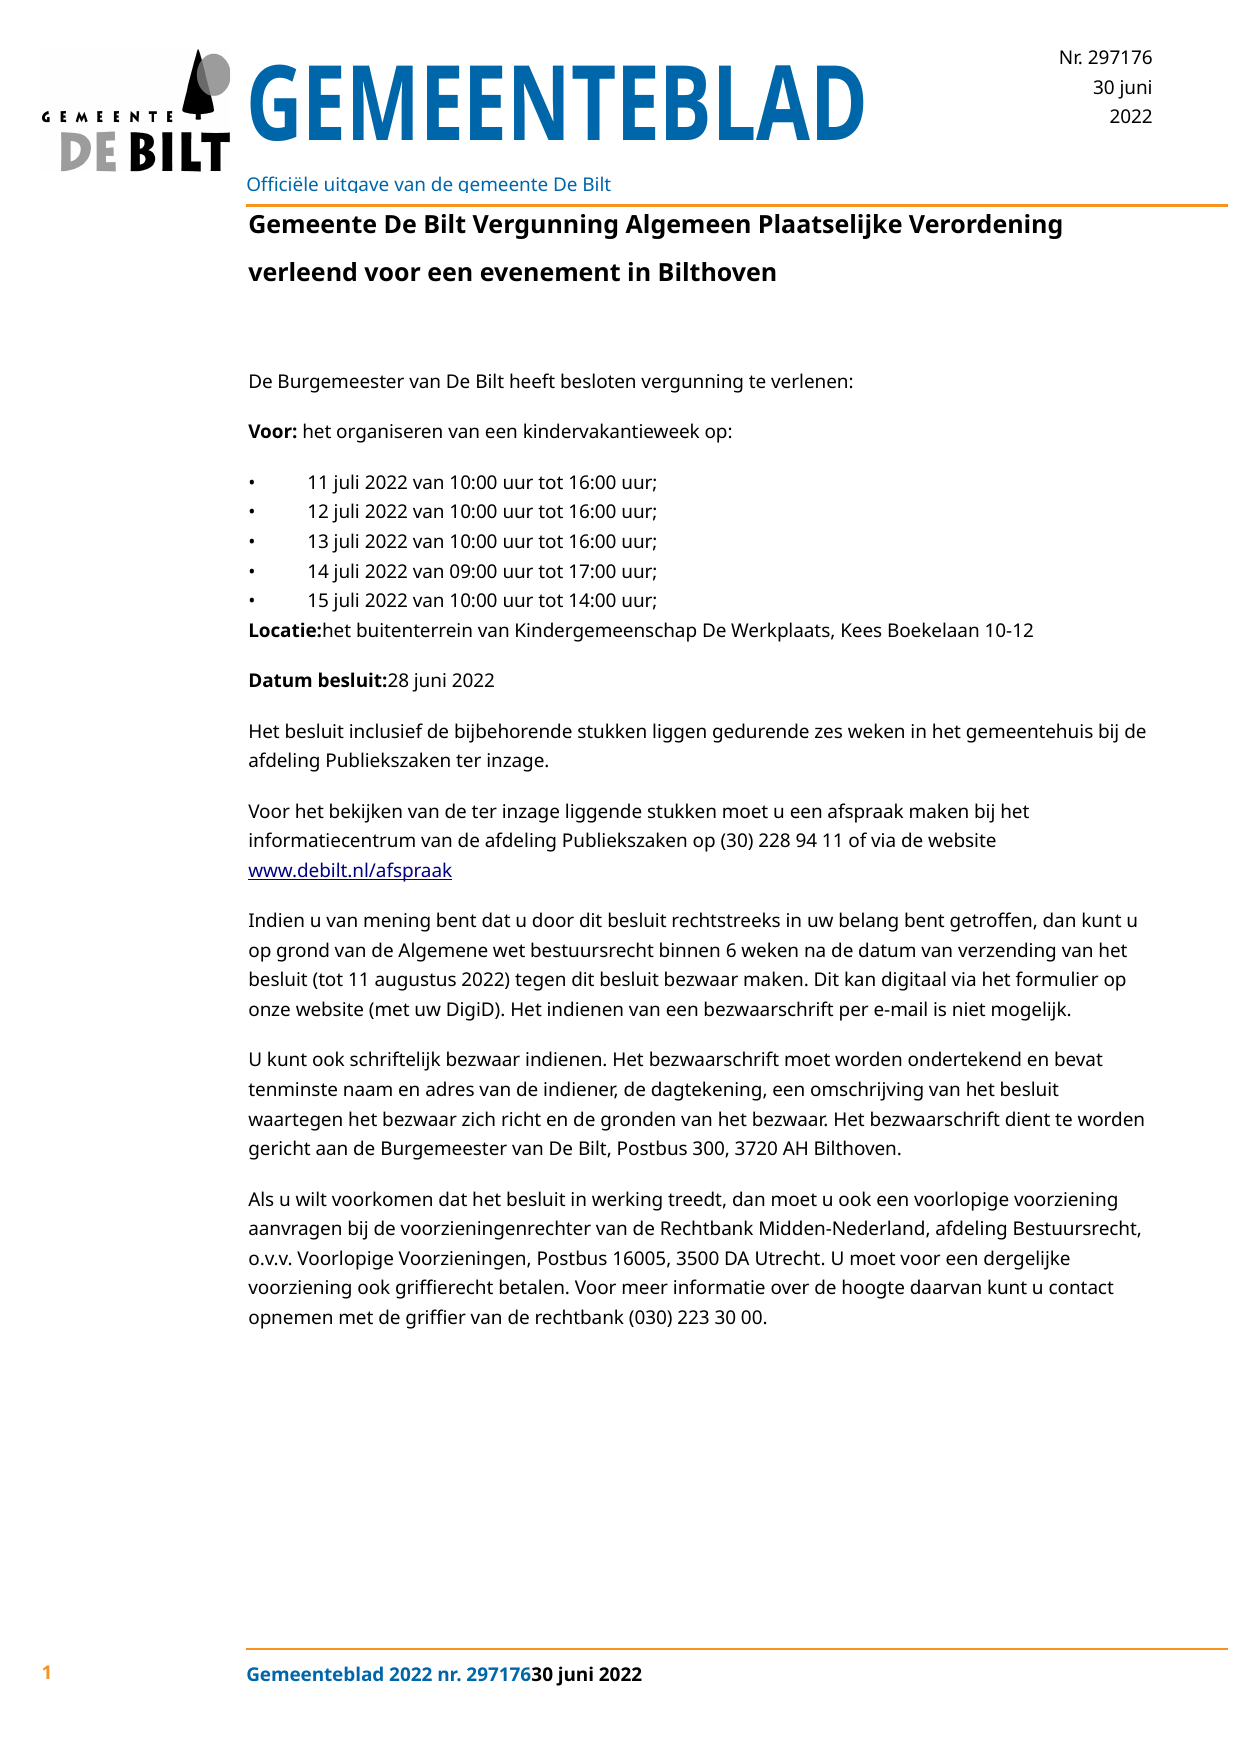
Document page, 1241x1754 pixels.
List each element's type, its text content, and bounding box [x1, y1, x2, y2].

list 11 juli 2022 van 10:00 uur tot 16:00 uur; [248, 469, 1152, 495]
text Het besluit inclusief de bijbehorende stukken liggen gedurende zes weken in het gemeentehuis bij de afdeling Publiekszaken ter inzage. [248, 718, 1152, 773]
text Gemeente De Bilt Vergunning Algemeen Plaatselijke Verordening verleend voor een evenement in Bilthoven [248, 207, 1152, 288]
text Locatie:het buitenterrein van Kindergemeenschap De Werkplaats, Kees Boekelaan 10-12 [248, 617, 1152, 643]
list 12 juli 2022 van 10:00 uur tot 16:00 uur; [248, 499, 1152, 524]
text Indien u van mening bent dat u door dit besluit rechtstreeks in uw belang bent getroffen, dan kunt u op grond van de Algemene wet bestuursrecht binnen 6 weken na de datum van verzending van het besluit (tot 11 augustus 2022) tegen dit besluit bezwaar maken. Dit kan digitaal via het formulier op onze website (met uw DigiD). Het indienen van een bezwaarschrift per e-mail is niet mogelijk. [248, 907, 1152, 1022]
text Als u wilt voorkomen dat het besluit in werking treedt, dan moet u ook een voorlopige voorziening aanvragen bij de voorzieningenrechter van de Rechtbank Midden-Nederland, afdeling Bestuursrecht, o.v.v. Voorlopige Voorzieningen, Postbus 16005, 3500 DA Utrecht. U moet voor een dergelijke voorziening ook griffierecht betalen. Voor meer informatie over de hoogte daarvan kunt u contact opnemen met de griffier van de rechtbank (030) 223 30 00. [248, 1186, 1152, 1330]
text Voor het bekijken van de ter inzage liggende stukken moet u een afspraak maken bij het informatiecentrum van de afdeling Publiekszaken op (30) 228 94 11 of via de website www.debilt.nl/afspraak [248, 798, 1152, 883]
picture [41, 47, 231, 172]
text De Burgemeester van De Bilt heeft besloten vergunning te verlenen: [248, 368, 1152, 394]
list 13 juli 2022 van 10:00 uur tot 16:00 uur; [248, 528, 1152, 554]
text U kunt ook schriftelijk bezwaar indienen. Het bezwaarschrift moet worden ondertekend en bevat tenminste naam en adres van de indiener, de dagtekening, een omschrijving van het besluit waartegen het bezwaar zich richt en de gronden van het bezwaar. Het bezwaarschrift dient te worden gericht aan de Burgemeester van De Bilt, Postbus 300, 3720 AH Bilthoven. [248, 1047, 1152, 1161]
text Datum besluit:28 juni 2022 [248, 667, 1152, 693]
text Voor: het organiseren van een kindervakantieweek op: [248, 419, 1152, 444]
list 15 juli 2022 van 10:00 uur tot 14:00 uur; [248, 587, 1152, 613]
list 14 juli 2022 van 09:00 uur tot 17:00 uur; [248, 558, 1152, 584]
